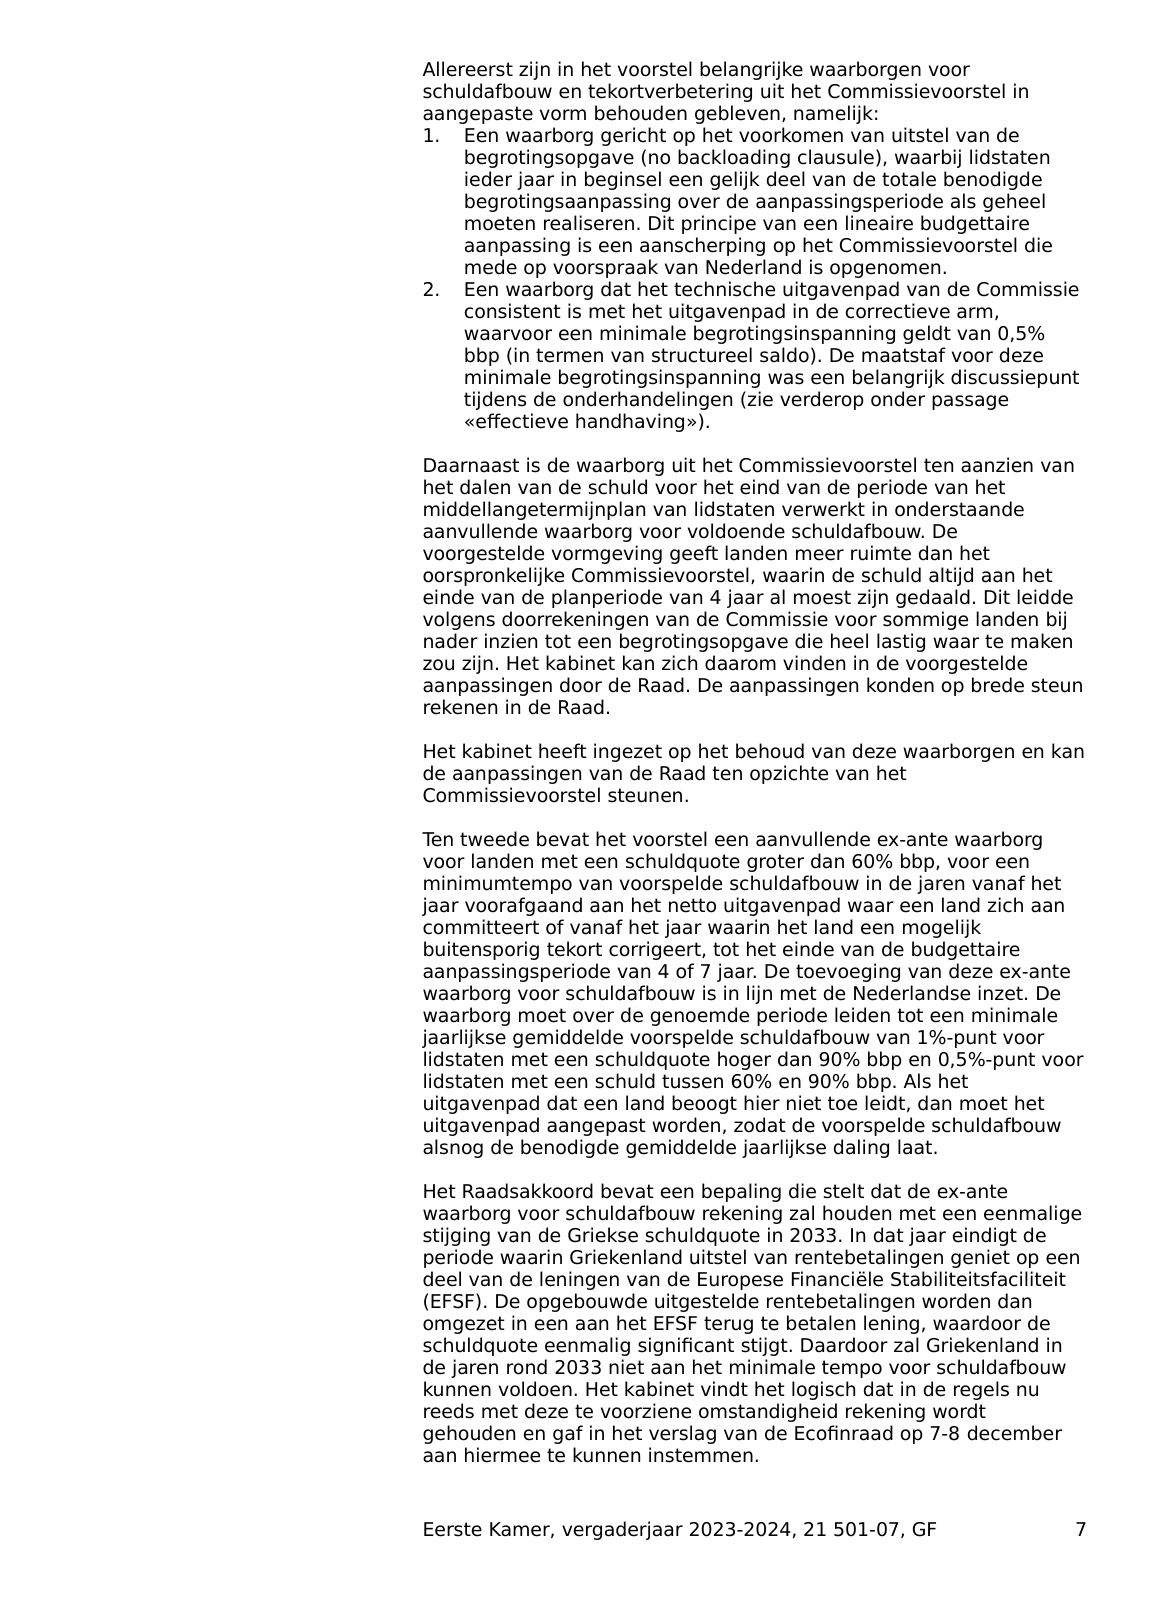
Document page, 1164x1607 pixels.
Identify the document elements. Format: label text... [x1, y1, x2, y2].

text 2. Een waarborg dat het technische uitgavenpad van de Commissie consistent is met het uitgavenpad in de correctieve arm, waarvoor een minimale begrotingsinspanning geldt van 0,5% bbp (in termen van structureel saldo). De maatstaf voor deze minimale begrotingsinspanning was een belangrijk discussiepunt tijdens de onderhandelingen (zie verderop onder passage «effectieve handhaving»). [422, 279, 1087, 433]
text Het kabinet heeft ingezet op het behoud van deze waarborgen en kan de aanpassingen van de Raad ten opzichte van het Commissievoorstel steunen. [422, 741, 1087, 807]
text Daarnaast is de waarborg uit het Commissievoorstel ten aanzien van het dalen van de schuld voor het eind van de periode van het middellangetermijnplan van lidstaten verwerkt in onderstaande aanvullende waarborg voor voldoende schuldafbouw. De voorgestelde vormgeving geeft landen meer ruimte dan het oorspronkelijke Commissievoorstel, waarin de schuld altijd aan het einde van de planperiode van 4 jaar al moest zijn gedaald. Dit leidde volgens doorrekeningen van de Commissie voor sommige landen bij nader inzien tot een begrotingsopgave die heel lastig waar te maken zou zijn. Het kabinet kan zich daarom vinden in de voorgestelde aanpassingen door de Raad. De aanpassingen konden op brede steun rekenen in de Raad. [422, 455, 1087, 719]
text Allereerst zijn in het voorstel belangrijke waarborgen voor schuldafbouw en tekortverbetering uit het Commissievoorstel in aangepaste vorm behouden gebleven, namelijk: [422, 59, 1087, 125]
text 1. Een waarborg gericht op het voorkomen van uitstel van de begrotingsopgave (no backloading clausule), waarbij lidstaten ieder jaar in beginsel een gelijk deel van de totale benodigde begrotingsaanpassing over de aanpassingsperiode als geheel moeten realiseren. Dit principe van een lineaire budgettaire aanpassing is een aanscherping op het Commissievoorstel die mede op voorspraak van Nederland is opgenomen. [422, 125, 1087, 279]
text Het Raadsakkoord bevat een bepaling die stelt dat de ex-ante waarborg voor schuldafbouw rekening zal houden met een eenmalige stijging van de Griekse schuldquote in 2033. In dat jaar eindigt de periode waarin Griekenland uitstel van rentebetalingen geniet op een deel van de leningen van de Europese Financiële Stabiliteitsfaciliteit (EFSF). De opgebouwde uitgestelde rentebetalingen worden dan omgezet in een aan het EFSF terug te betalen lening, waardoor de schuldquote eenmalig significant stijgt. Daardoor zal Griekenland in de jaren rond 2033 niet aan het minimale tempo voor schuldafbouw kunnen voldoen. Het kabinet vindt het logisch dat in de regels nu reeds met deze te voorziene omstandigheid rekening wordt gehouden en gaf in het verslag van de Ecofinraad op 7-8 december aan hiermee te kunnen instemmen. [422, 1181, 1087, 1467]
text Ten tweede bevat het voorstel een aanvullende ex-ante waarborg voor landen met een schuldquote groter dan 60% bbp, voor een minimumtempo van voorspelde schuldafbouw in de jaren vanaf het jaar voorafgaand aan het netto uitgavenpad waar een land zich aan committeert of vanaf het jaar waarin het land een mogelijk buitensporig tekort corrigeert, tot het einde van de budgettaire aanpassingsperiode van 4 of 7 jaar. De toevoeging van deze ex-ante waarborg voor schuldafbouw is in lijn met de Nederlandse inzet. De waarborg moet over de genoemde periode leiden tot een minimale jaarlijkse gemiddelde voorspelde schuldafbouw van 1%-punt voor lidstaten met een schuldquote hoger dan 90% bbp en 0,5%-punt voor lidstaten met een schuld tussen 60% en 90% bbp. Als het uitgavenpad dat een land beoogt hier niet toe leidt, dan moet het uitgavenpad aangepast worden, zodat de voorspelde schuldafbouw alsnog de benodigde gemiddelde jaarlijkse daling laat. [422, 829, 1087, 1159]
